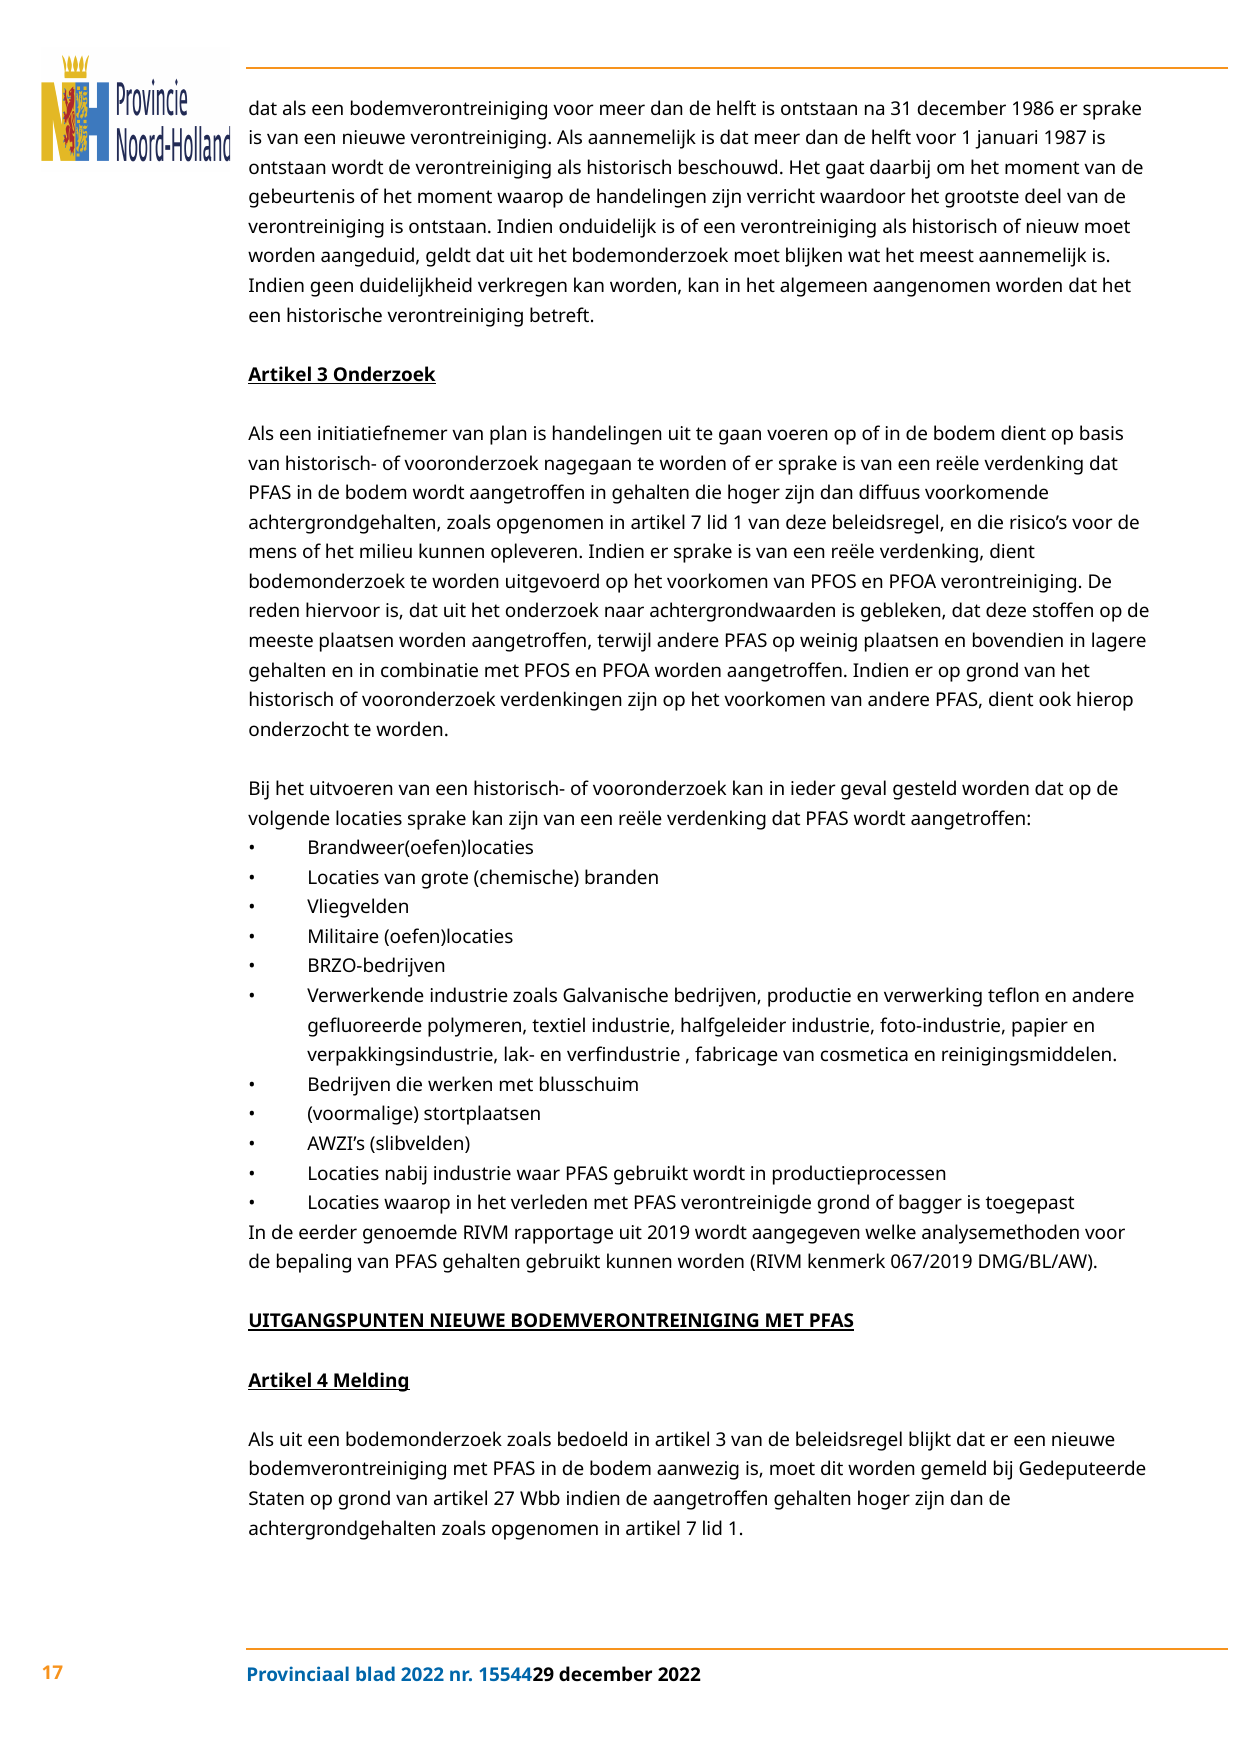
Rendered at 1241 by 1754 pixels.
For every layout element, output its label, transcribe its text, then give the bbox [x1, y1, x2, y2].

list Locaties nabij industrie waar PFAS gebruikt wordt in productieprocessen [248, 1160, 1152, 1186]
list Verwerkende industrie zoals Galvanische bedrijven, productie en verwerking teflon en andere gefluoreerde polymeren, textiel industrie, halfgeleider industrie, foto-industrie, papier en verpakkingsindustrie, lak- en verfindustrie , fabricage van cosmetica en reinigingsmiddelen. [248, 982, 1152, 1067]
text Als een initiatiefnemer van plan is handelingen uit te gaan voeren op of in de bodem dient op basis van historisch- of vooronderzoek nagegaan te worden of er sprake is van een reële verdenking dat PFAS in de bodem wordt aangetroffen in gehalten die hoger zijn dan diffuus voorkomende achtergrondgehalten, zoals opgenomen in artikel 7 lid 1 van deze beleidsregel, en die risico’s voor de mens of het milieu kunnen opleveren. Indien er sprake is van een reële verdenking, dient bodemonderzoek te worden uitgevoerd op het voorkomen van PFOS en PFOA verontreiniging. De reden hiervoor is, dat uit het onderzoek naar achtergrondwaarden is gebleken, dat deze stoffen op de meeste plaatsen worden aangetroffen, terwijl andere PFAS op weinig plaatsen en bovendien in lagere gehalten en in combinatie met PFOS en PFOA worden aangetroffen. Indien er op grond van het historisch of vooronderzoek verdenkingen zijn op het voorkomen van andere PFAS, dient ook hierop onderzocht te worden. [248, 420, 1152, 742]
picture [41, 47, 231, 172]
text In de eerder genoemde RIVM rapportage uit 2019 wordt aangegeven welke analysemethoden voor de bepaling van PFAS gehalten gebruikt kunnen worden (RIVM kenmerk 067/2019 DMG/BL/AW). [248, 1219, 1152, 1274]
text Bij het uitvoeren van een historisch- of vooronderzoek kan in ieder geval gesteld worden dat op de volgende locaties sprake kan zijn van een reële verdenking dat PFAS wordt aangetroffen: [248, 775, 1152, 831]
text UITGANGSPUNTEN NIEUWE BODEMVERONTREINIGING MET PFAS [248, 1308, 1152, 1333]
list Brandweer(oefen)locaties [248, 834, 1152, 860]
list Locaties van grote (chemische) branden [248, 864, 1152, 890]
list Vliegvelden [248, 893, 1152, 919]
list BRZO-bedrijven [248, 953, 1152, 978]
text Als uit een bodemonderzoek zoals bedoeld in artikel 3 van de beleidsregel blijkt dat er een nieuwe bodemverontreiniging met PFAS in de bodem aanwezig is, moet dit worden gemeld bij Gedeputeerde Staten op grond van artikel 27 Wbb indien de aangetroffen gehalten hoger zijn dan de achtergrondgehalten zoals opgenomen in artikel 7 lid 1. [248, 1426, 1152, 1541]
list AWZI’s (slibvelden) [248, 1130, 1152, 1156]
text dat als een bodemverontreiniging voor meer dan de helft is ontstaan na 31 december 1986 er sprake is van een nieuwe verontreiniging. Als aannemelijk is dat meer dan de helft voor 1 januari 1987 is ontstaan wordt de verontreiniging als historisch beschouwd. Het gaat daarbij om het moment van de gebeurtenis of het moment waarop de handelingen zijn verricht waardoor het grootste deel van de verontreiniging is ontstaan. Indien onduidelijk is of een verontreiniging als historisch of nieuw moet worden aangeduid, geldt dat uit het bodemonderzoek moet blijken wat het meest aannemelijk is. Indien geen duidelijkheid verkregen kan worden, kan in het algemeen aangenomen worden dat het een historische verontreiniging betreft. [248, 95, 1152, 328]
text Artikel 3 Onderzoek [248, 361, 1152, 387]
list Locaties waarop in het verleden met PFAS verontreinigde grond of bagger is toegepast [248, 1189, 1152, 1215]
text Artikel 4 Melding [248, 1367, 1152, 1393]
list Bedrijven die werken met blusschuim [248, 1071, 1152, 1097]
list Militaire (oefen)locaties [248, 923, 1152, 949]
list (voormalige) stortplaatsen [248, 1101, 1152, 1126]
